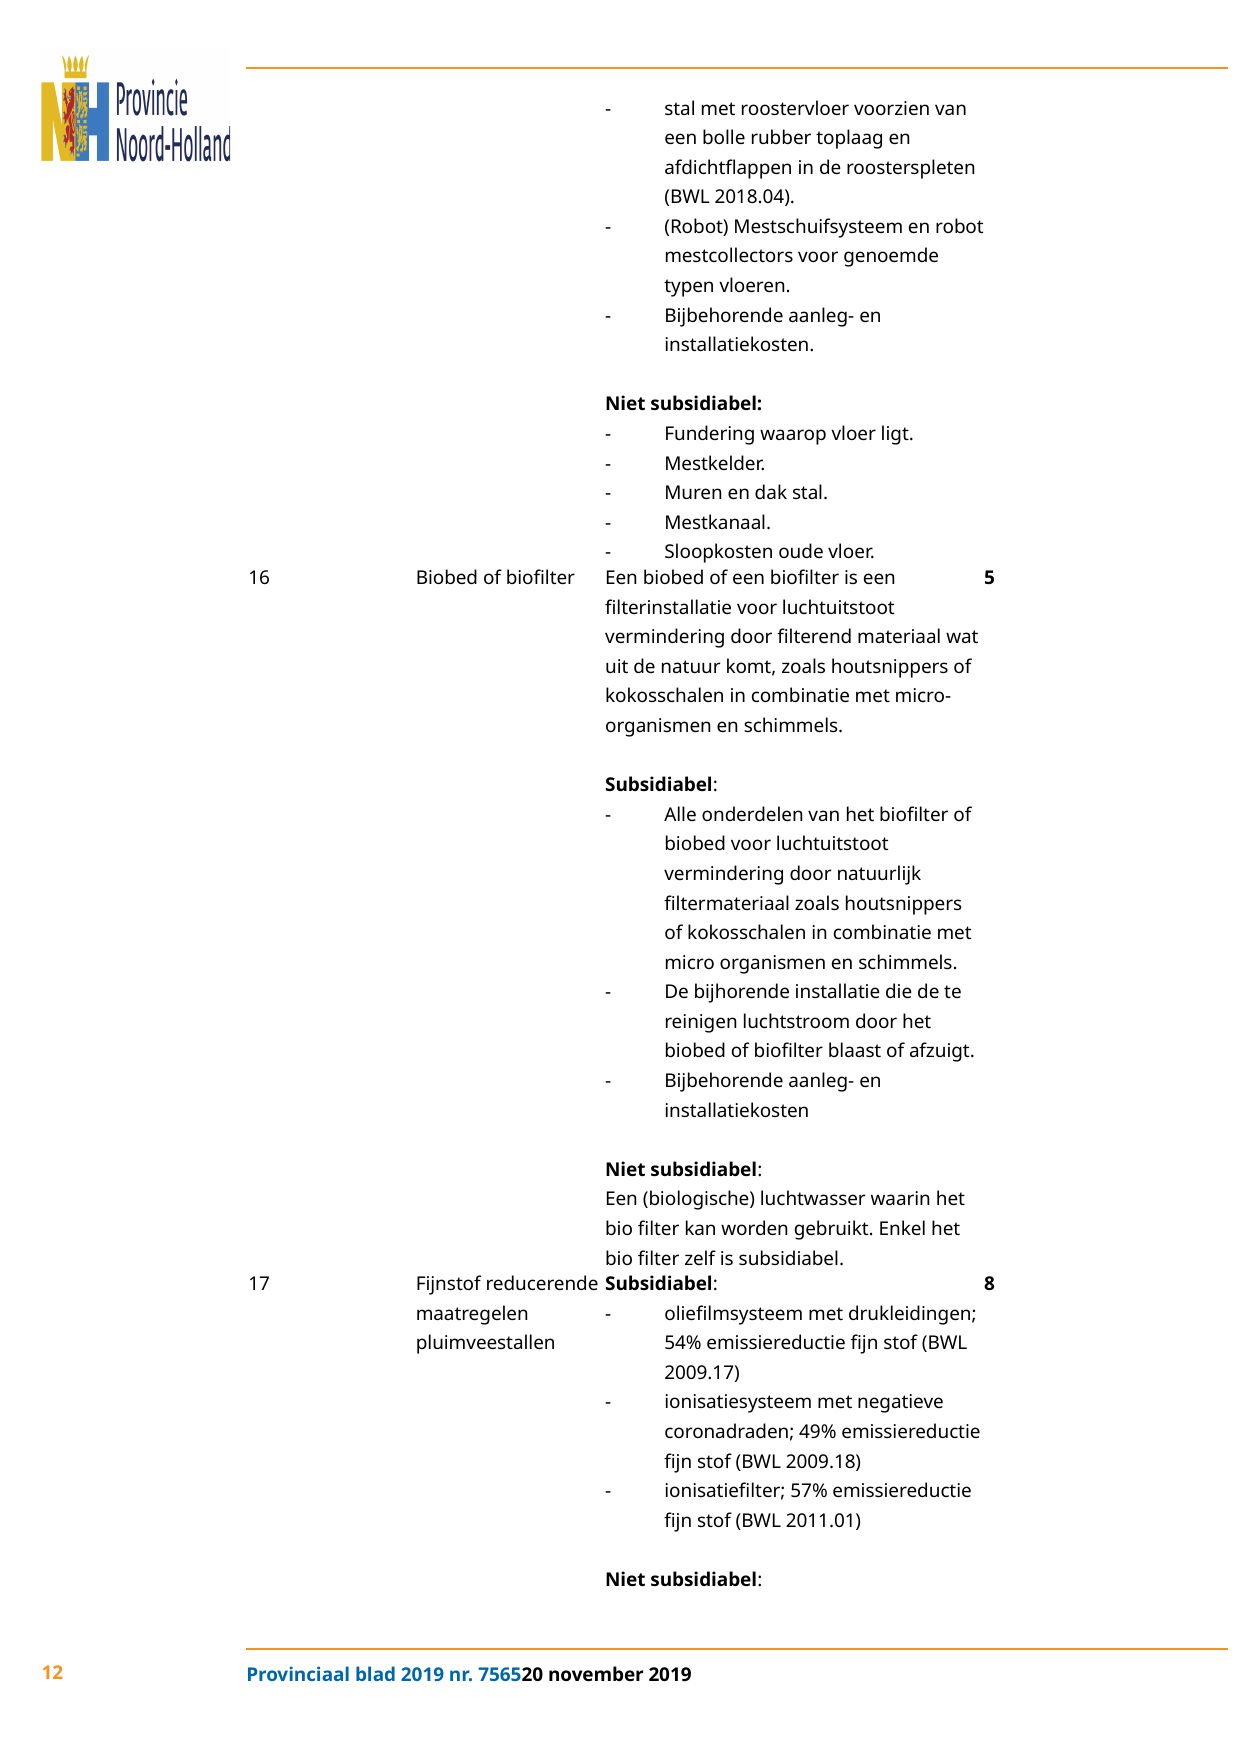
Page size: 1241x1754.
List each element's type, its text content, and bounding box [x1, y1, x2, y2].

table_cell Biobed of biofilter [416, 564, 605, 1270]
picture [41, 47, 231, 172]
table_cell 17 [248, 1270, 416, 1592]
table_cell 5 [984, 564, 1152, 1270]
table_cell stal met roostervloer voorzien van een bolle rubber toplaag en afdichtflappen in de roosterspleten (BWL 2018.04). (Robot) Mestschuifsysteem en robot mestcollectors voor genoemde typen vloeren. Bijbehorende aanleg- en installatiekosten. Niet subsidiabel: Fundering waarop vloer ligt. Mestkelder. Muren en dak stal. Mestkanaal. Sloopkosten oude vloer. [605, 95, 984, 564]
table_cell 16 [248, 564, 416, 1270]
table_cell 8 [984, 1270, 1152, 1592]
table_cell Fijnstof reducerende maatregelen pluimveestallen [416, 1270, 605, 1592]
table_cell Subsidiabel: oliefilmsysteem met drukleidingen; 54% emissiereductie fijn stof (BWL 2009.17) ionisatiesysteem met negatieve coronadraden; 49% emissiereductie fijn stof (BWL 2009.18) ionisatiefilter; 57% emissiereductie fijn stof (BWL 2011.01) Niet subsidiabel: [605, 1270, 984, 1592]
table_cell [984, 95, 1152, 564]
table_cell [248, 95, 416, 564]
table_cell Een biobed of een biofilter is een filterinstallatie voor luchtuitstoot vermindering door filterend materiaal wat uit de natuur komt, zoals houtsnippers of kokosschalen in combinatie met micro-organismen en schimmels. Subsidiabel: Alle onderdelen van het biofilter of biobed voor luchtuitstoot vermindering door natuurlijk filtermateriaal zoals houtsnippers of kokosschalen in combinatie met micro organismen en schimmels. De bijhorende installatie die de te reinigen luchtstroom door het biobed of biofilter blaast of afzuigt. Bijbehorende aanleg- en installatiekosten Niet subsidiabel: Een (biologische) luchtwasser waarin het bio filter kan worden gebruikt. Enkel het bio filter zelf is subsidiabel. [605, 564, 984, 1270]
table_cell [416, 95, 605, 564]
